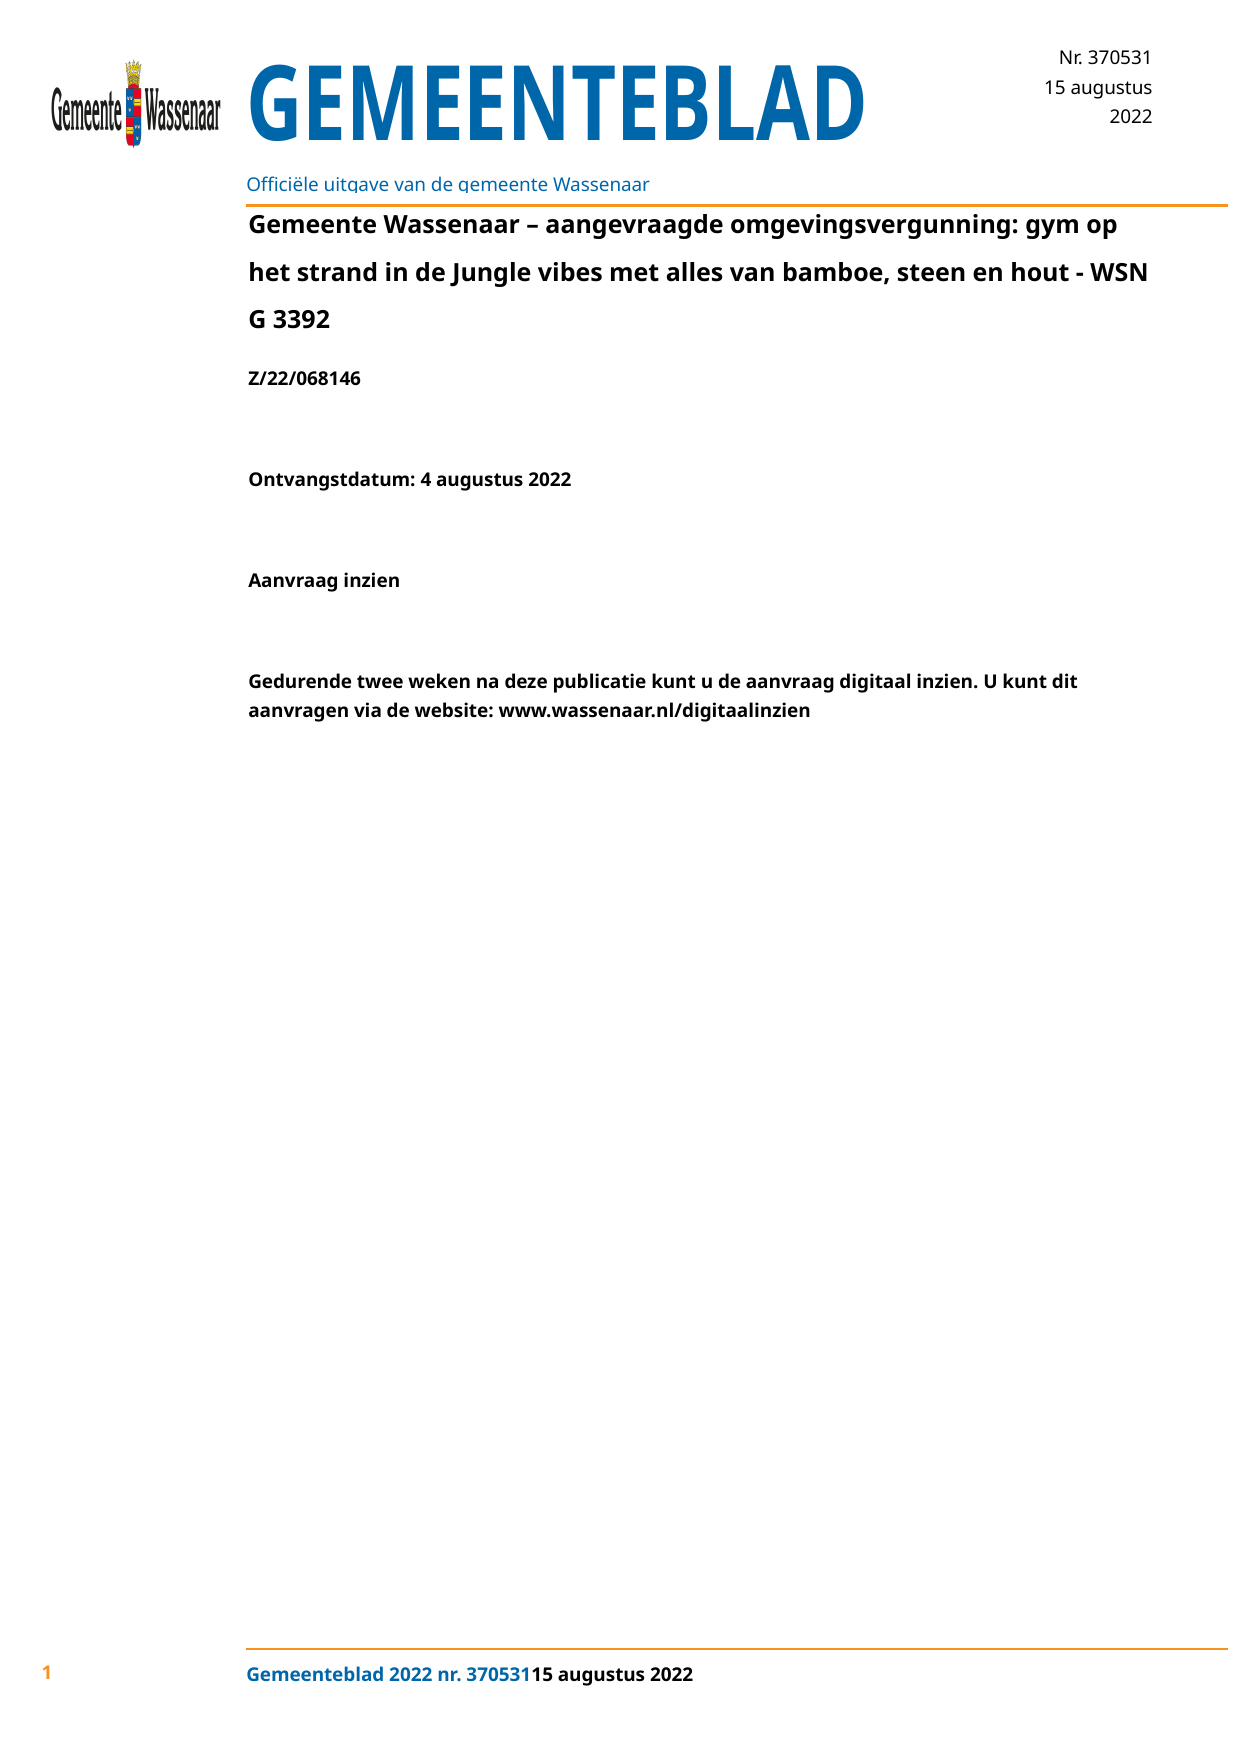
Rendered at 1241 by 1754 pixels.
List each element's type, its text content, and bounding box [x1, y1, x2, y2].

text Gedurende twee weken na deze publicatie kunt u de aanvraag digitaal inzien. U kunt dit aanvragen via de website: www.wassenaar.nl/digitaalinzien [248, 668, 1152, 723]
text Aanvraag inzien [248, 567, 1152, 593]
text Gemeente Wassenaar – aangevraagde omgevingsvergunning: gym op het strand in de Jungle vibes met alles van bamboe, steen en hout - WSN G 3392 [248, 207, 1152, 336]
picture [41, 47, 231, 172]
text Ontvangstdatum: 4 augustus 2022 [248, 466, 1152, 492]
text Z/22/068146 [248, 366, 1152, 391]
